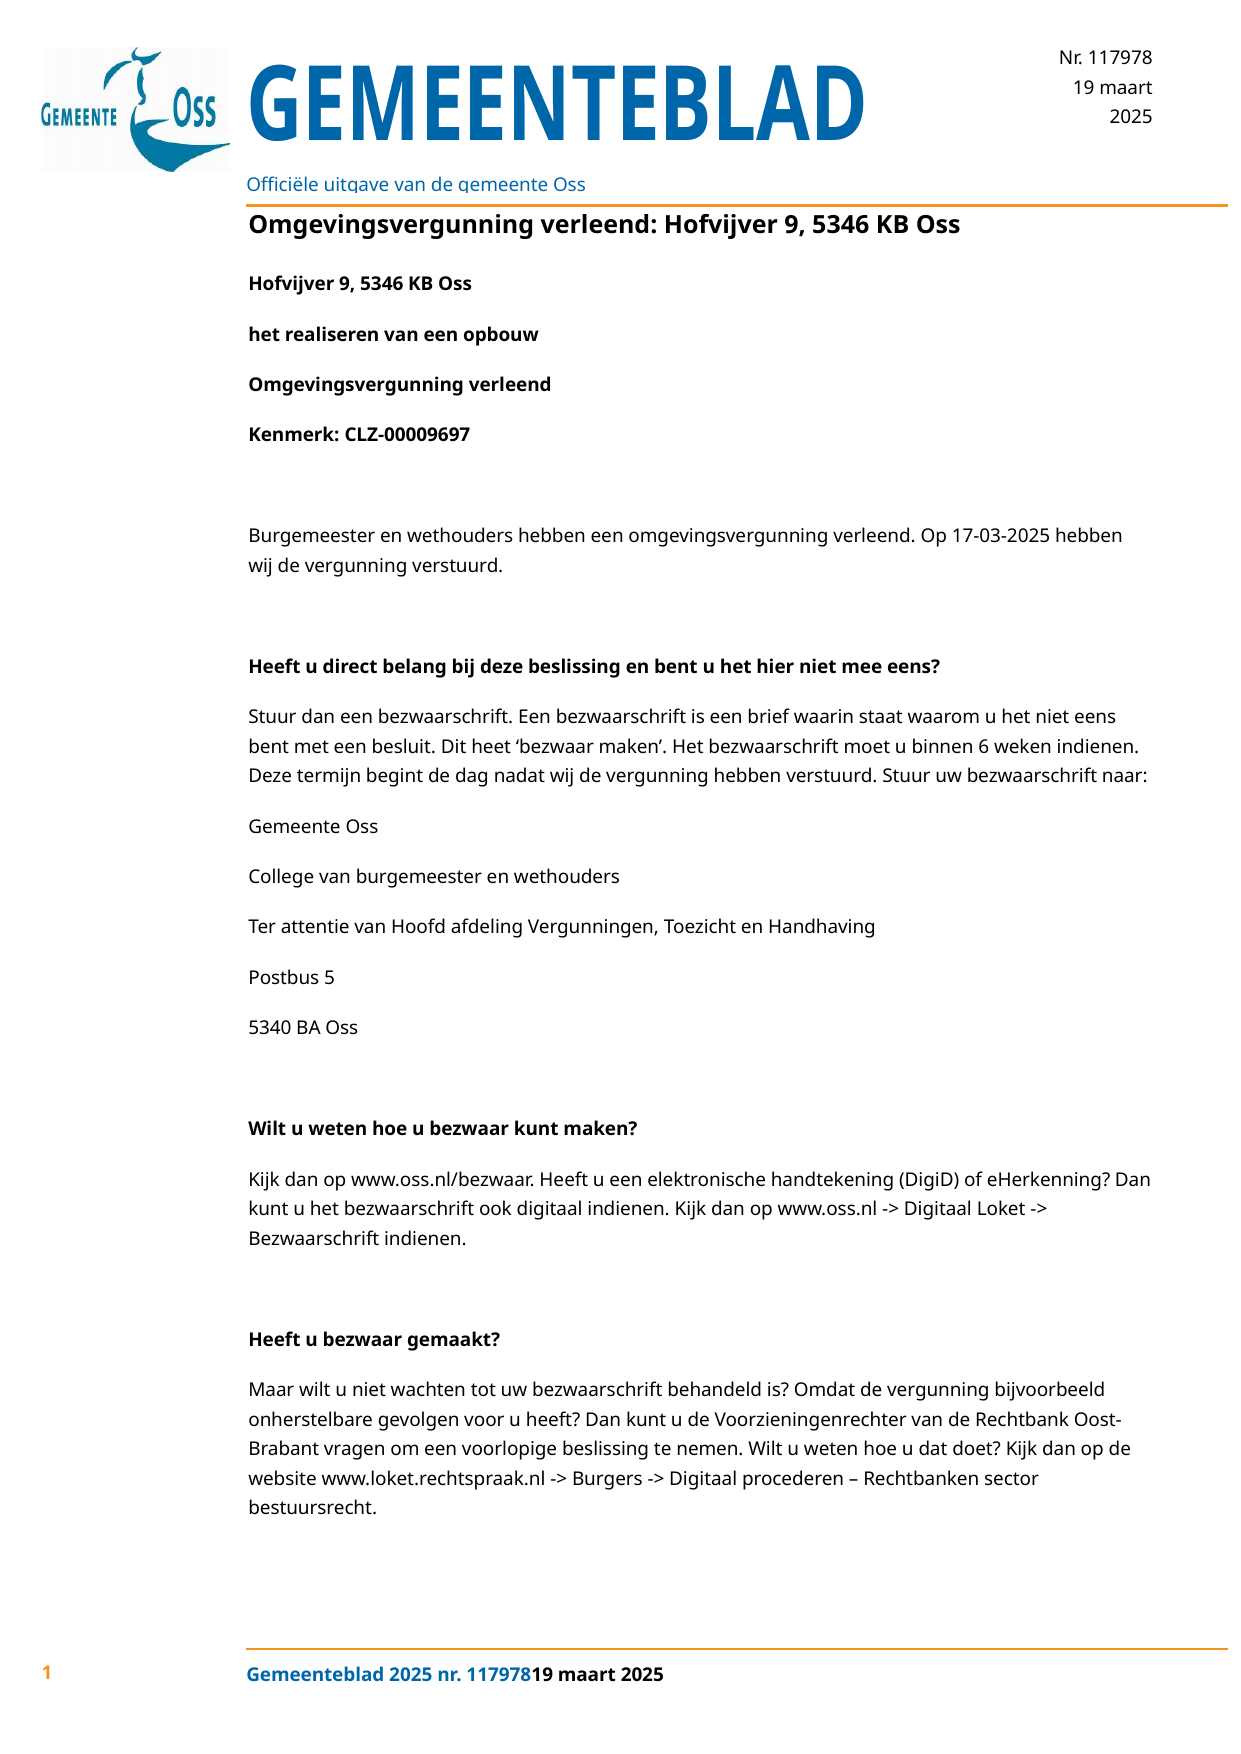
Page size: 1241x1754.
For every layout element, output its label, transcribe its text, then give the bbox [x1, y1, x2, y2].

text Burgemeester en wethouders hebben een omgevingsvergunning verleend. Op 17-03-2025 hebben wij de vergunning verstuurd. [248, 522, 1152, 578]
text Wilt u weten hoe u bezwaar kunt maken? [248, 1115, 1152, 1141]
text Omgevingsvergunning verleend [248, 371, 1152, 397]
text Ter attentie van Hoofd afdeling Vergunningen, Toezicht en Handhaving [248, 914, 1152, 939]
text Heeft u direct belang bij deze beslissing en bent u het hier niet mee eens? [248, 653, 1152, 678]
text 5340 BA Oss [248, 1014, 1152, 1040]
text Hofvijver 9, 5346 KB Oss [248, 270, 1152, 296]
text Heeft u bezwaar gemaakt? [248, 1326, 1152, 1351]
text het realiseren van een opbouw [248, 321, 1152, 346]
text Maar wilt u niet wachten tot uw bezwaarschrift behandeld is? Omdat de vergunning bijvoorbeeld onherstelbare gevolgen voor u heeft? Dan kunt u de Voorzieningenrechter van de Rechtbank Oost-Brabant vragen om een voorlopige beslissing te nemen. Wilt u weten hoe u dat doet? Kijk dan op de website www.loket.rechtspraak.nl -> Burgers -> Digitaal procederen – Rechtbanken sector bestuursrecht. [248, 1376, 1152, 1520]
picture [41, 47, 231, 172]
text Stuur dan een bezwaarschrift. Een bezwaarschrift is een brief waarin staat waarom u het niet eens bent met een besluit. Dit heet ‘bezwaar maken’. Het bezwaarschrift moet u binnen 6 weken indienen. Deze termijn begint de dag nadat wij de vergunning hebben verstuurd. Stuur uw bezwaarschrift naar: [248, 703, 1152, 788]
text Postbus 5 [248, 964, 1152, 990]
text Omgevingsvergunning verleend: Hofvijver 9, 5346 KB Oss [248, 207, 1152, 241]
text Gemeente Oss [248, 813, 1152, 838]
text College van burgemeester en wethouders [248, 863, 1152, 889]
text Kenmerk: CLZ-00009697 [248, 422, 1152, 447]
text Kijk dan op www.oss.nl/bezwaar. Heeft u een elektronische handtekening (DigiD) of eHerkenning? Dan kunt u het bezwaarschrift ook digitaal indienen. Kijk dan op www.oss.nl -> Digitaal Loket -> Bezwaarschrift indienen. [248, 1166, 1152, 1251]
